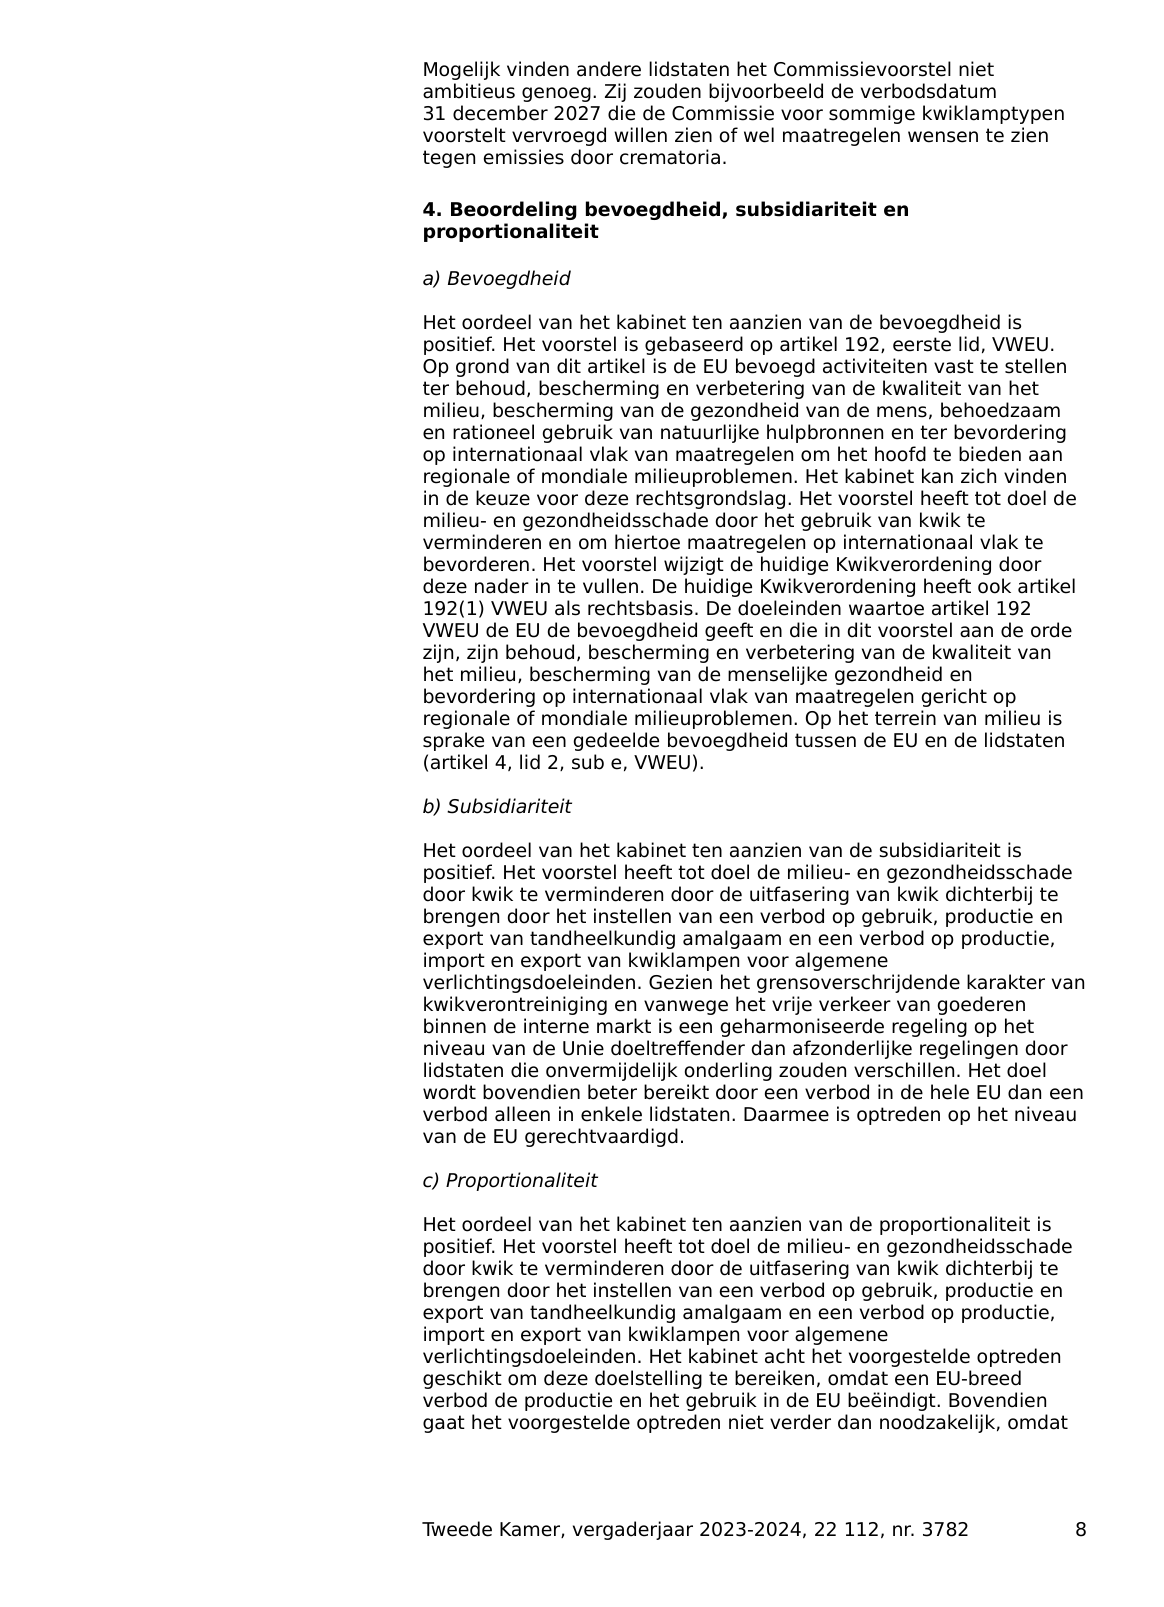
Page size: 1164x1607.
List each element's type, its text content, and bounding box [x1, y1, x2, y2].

text Het oordeel van het kabinet ten aanzien van de bevoegdheid is positief. Het voorstel is gebaseerd op artikel 192, eerste lid, VWEU. Op grond van dit artikel is de EU bevoegd activiteiten vast te stellen ter behoud, bescherming en verbetering van de kwaliteit van het milieu, bescherming van de gezondheid van de mens, behoedzaam en rationeel gebruik van natuurlijke hulpbronnen en ter bevordering op internationaal vlak van maatregelen om het hoofd te bieden aan regionale of mondiale milieuproblemen. Het kabinet kan zich vinden in de keuze voor deze rechtsgrondslag. Het voorstel heeft tot doel de milieu- en gezondheidsschade door het gebruik van kwik te verminderen en om hiertoe maatregelen op internationaal vlak te bevorderen. Het voorstel wijzigt de huidige Kwikverordening door deze nader in te vullen. De huidige Kwikverordening heeft ook artikel 192(1) VWEU als rechtsbasis. De doeleinden waartoe artikel 192 VWEU de EU de bevoegdheid geeft en die in dit voorstel aan de orde zijn, zijn behoud, bescherming en verbetering van de kwaliteit van het milieu, bescherming van de menselijke gezondheid en bevordering op internationaal vlak van maatregelen gericht op regionale of mondiale milieuproblemen. Op het terrein van milieu is sprake van een gedeelde bevoegdheid tussen de EU en de lidstaten (artikel 4, lid 2, sub e, VWEU). [422, 312, 1087, 774]
subtitle 4. Beoordeling bevoegdheid, subsidiariteit en proportionaliteit [422, 199, 1087, 243]
text Mogelijk vinden andere lidstaten het Commissievoorstel niet ambitieus genoeg. Zij zouden bijvoorbeeld de verbodsdatum 31 december 2027 die de Commissie voor sommige kwiklamptypen voorstelt vervroegd willen zien of wel maatregelen wensen te zien tegen emissies door crematoria. [422, 59, 1087, 169]
subtitle c) Proportionaliteit [422, 1170, 1087, 1192]
text Het oordeel van het kabinet ten aanzien van de proportionaliteit is positief. Het voorstel heeft tot doel de milieu- en gezondheidsschade door kwik te verminderen door de uitfasering van kwik dichterbij te brengen door het instellen van een verbod op gebruik, productie en export van tandheelkundig amalgaam en een verbod op productie, import en export van kwiklampen voor algemene verlichtingsdoeleinden. Het kabinet acht het voorgestelde optreden geschikt om deze doelstelling te bereiken, omdat een EU-breed verbod de productie en het gebruik in de EU beëindigt. Bovendien gaat het voorgestelde optreden niet verder dan noodzakelijk, omdat [422, 1214, 1087, 1434]
subtitle a) Bevoegdheid [422, 268, 1087, 290]
text Het oordeel van het kabinet ten aanzien van de subsidiariteit is positief. Het voorstel heeft tot doel de milieu- en gezondheidsschade door kwik te verminderen door de uitfasering van kwik dichterbij te brengen door het instellen van een verbod op gebruik, productie en export van tandheelkundig amalgaam en een verbod op productie, import en export van kwiklampen voor algemene verlichtingsdoeleinden. Gezien het grensoverschrijdende karakter van kwikverontreiniging en vanwege het vrije verkeer van goederen binnen de interne markt is een geharmoniseerde regeling op het niveau van de Unie doeltreffender dan afzonderlijke regelingen door lidstaten die onvermijdelijk onderling zouden verschillen. Het doel wordt bovendien beter bereikt door een verbod in de hele EU dan een verbod alleen in enkele lidstaten. Daarmee is optreden op het niveau van de EU gerechtvaardigd. [422, 840, 1087, 1148]
subtitle b) Subsidiariteit [422, 796, 1087, 818]
